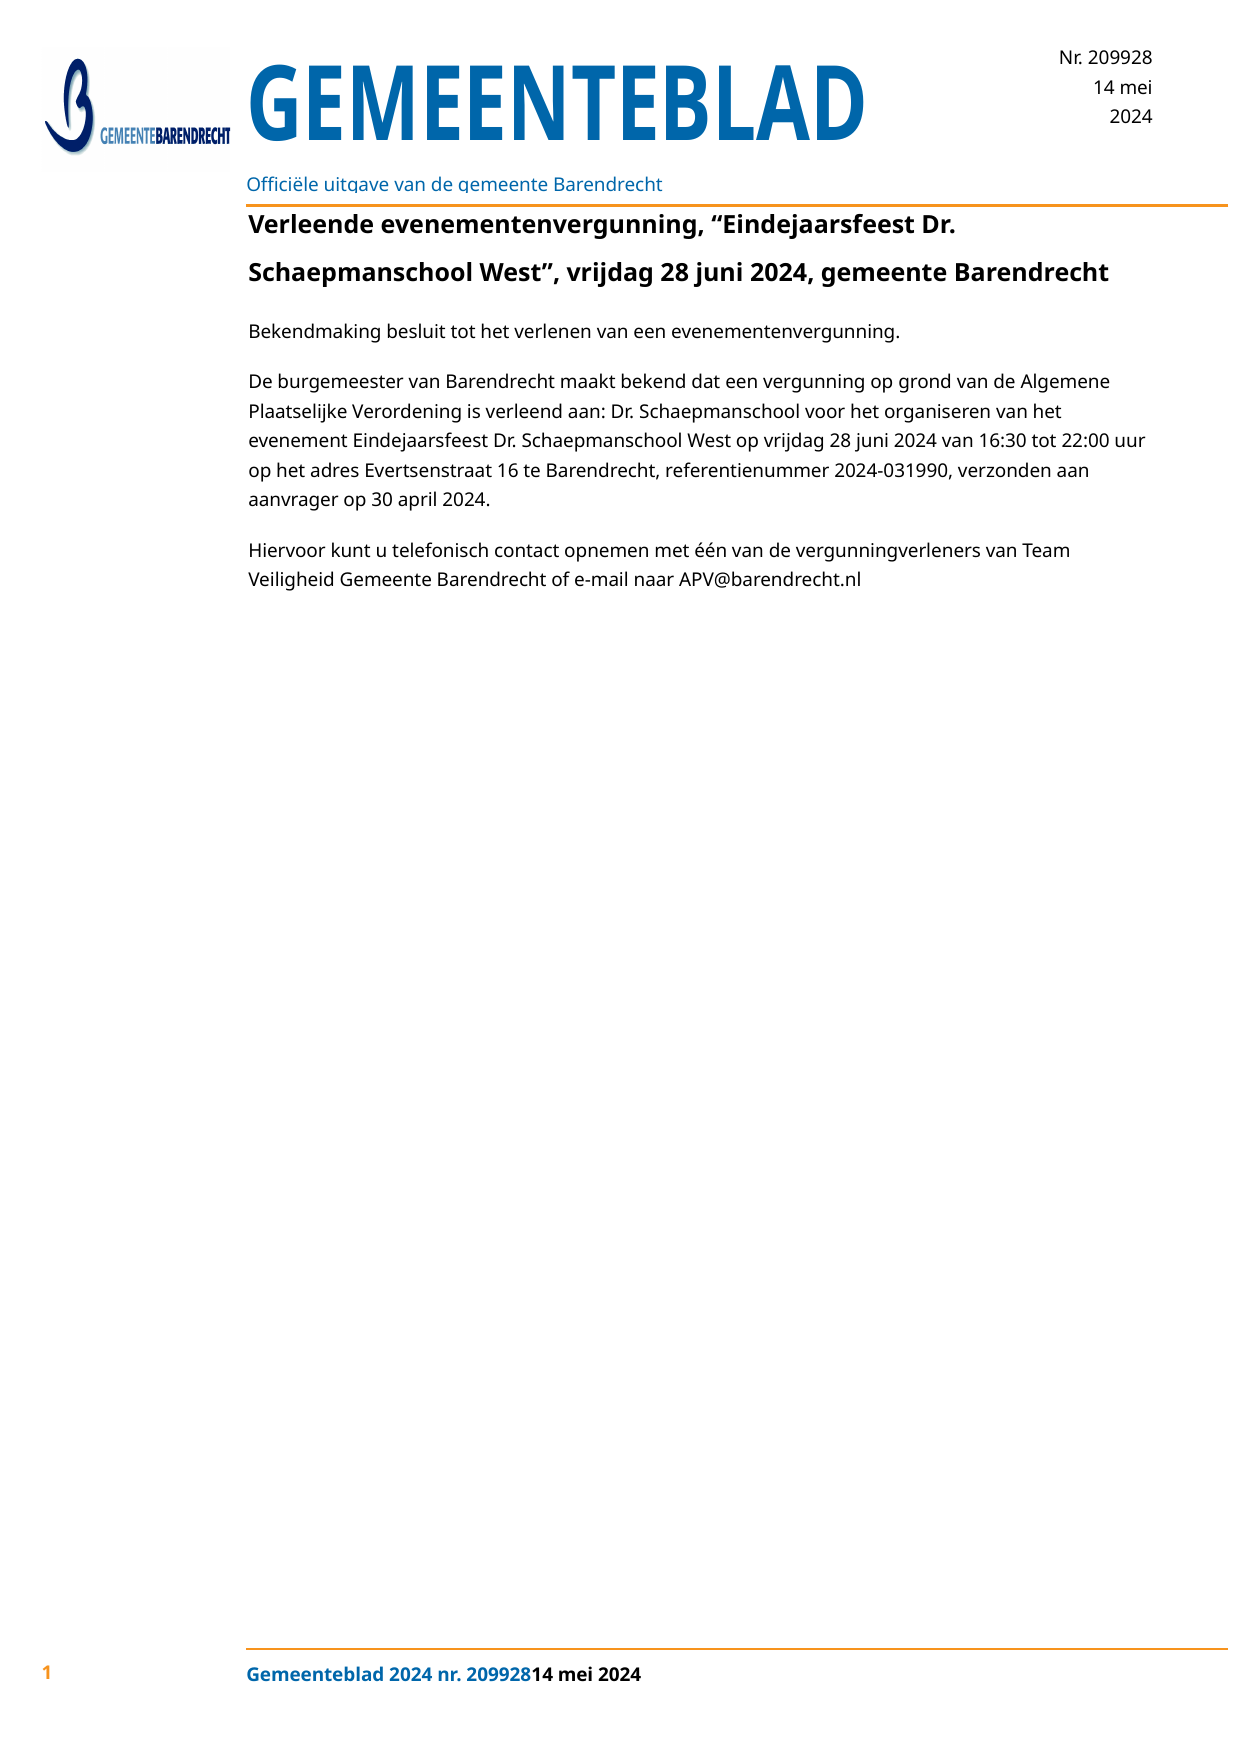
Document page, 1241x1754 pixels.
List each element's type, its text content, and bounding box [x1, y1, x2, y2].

text Hiervoor kunt u telefonisch contact opnemen met één van de vergunningverleners van Team Veiligheid Gemeente Barendrecht of e-mail naar APV@barendrecht.nl [248, 537, 1152, 592]
picture [41, 47, 231, 172]
text Verleende evenementenvergunning, “Eindejaarsfeest Dr. Schaepmanschool West”, vrijdag 28 juni 2024, gemeente Barendrecht [248, 207, 1152, 288]
text Bekendmaking besluit tot het verlenen van een evenementenvergunning. [248, 318, 1152, 344]
text De burgemeester van Barendrecht maakt bekend dat een vergunning op grond van de Algemene Plaatselijke Verordening is verleend aan: Dr. Schaepmanschool voor het organiseren van het evenement Eindejaarsfeest Dr. Schaepmanschool West op vrijdag 28 juni 2024 van 16:30 tot 22:00 uur op het adres Evertsenstraat 16 te Barendrecht, referentienummer 2024-031990, verzonden aan aanvrager op 30 april 2024. [248, 368, 1152, 512]
